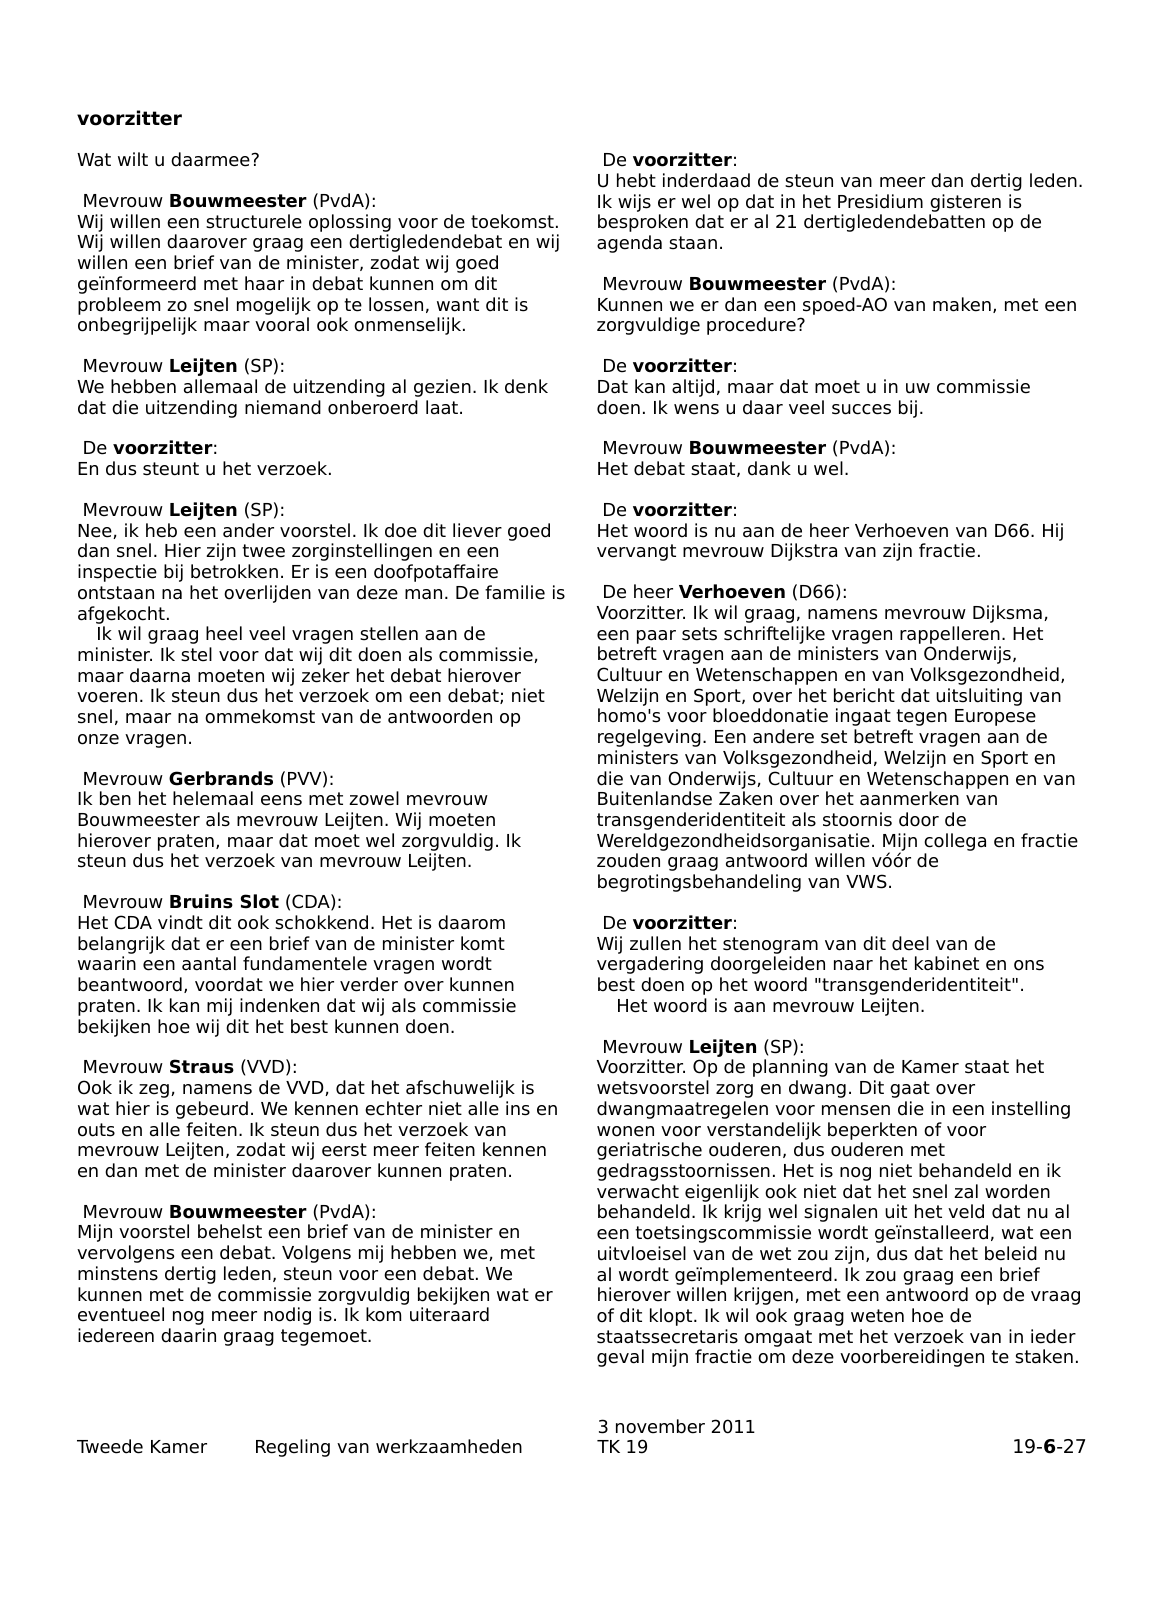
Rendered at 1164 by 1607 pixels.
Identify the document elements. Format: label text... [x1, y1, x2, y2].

text Het woord is aan mevrouw Leijten. [596, 996, 1087, 1016]
text Mevrouw Bouwmeester (PvdA): [596, 274, 1087, 294]
text Voorzitter. Op de planning van de Kamer staat het wetsvoorstel zorg en dwang. Dit gaat over dwangmaatregelen voor mensen die in een instelling wonen voor verstandelijk beperkten of voor geriatrische ouderen, dus ouderen met gedragsstoornissen. Het is nog niet behandeld en ik verwacht eigenlijk ook niet dat het snel zal worden behandeld. Ik krijg wel signalen uit het veld dat nu al een toetsingscommissie wordt geïnstalleerd, wat een uitvloeisel van de wet zou zijn, dus dat het beleid nu al wordt geïmplementeerd. Ik zou graag een brief hierover willen krijgen, met een antwoord op de vraag of dit klopt. Ik wil ook graag weten hoe de staatssecretaris omgaat met het verzoek van in ieder geval mijn fractie om deze voorbereidingen te staken. [596, 1057, 1087, 1368]
text Mevrouw Gerbrands (PVV): [77, 768, 567, 789]
text Nee, ik heb een ander voorstel. Ik doe dit liever goed dan snel. Hier zijn twee zorginstellingen en een inspectie bij betrokken. Er is een doofpotaffaire ontstaan na het overlijden van deze man. De familie is afgekocht. [77, 520, 567, 624]
text Wij zullen het stenogram van dit deel van de vergadering doorgeleiden naar het kabinet en ons best doen op het woord "transgenderidentiteit". [596, 933, 1087, 996]
text Ik ben het helemaal eens met zowel mevrouw Bouwmeester als mevrouw Leijten. Wij moeten hierover praten, maar dat moet wel zorgvuldig. Ik steun dus het verzoek van mevrouw Leijten. [77, 789, 567, 872]
text Het CDA vindt dit ook schokkend. Het is daarom belangrijk dat er een brief van de minister komt waarin een aantal fundamentele vragen wordt beantwoord, voordat we hier verder over kunnen praten. Ik kan mij indenken dat wij als commissie bekijken hoe wij dit het best kunnen doen. [77, 913, 567, 1037]
text Het debat staat, dank u wel. [596, 459, 1087, 480]
text Mevrouw Leijten (SP): [77, 500, 567, 520]
text Kunnen we er dan een spoed-AO van maken, met een zorgvuldige procedure? [596, 294, 1087, 336]
text De voorzitter: [596, 356, 1087, 377]
text Mijn voorstel behelst een brief van de minister en vervolgens een debat. Volgens mij hebben we, met minstens dertig leden, steun voor een debat. We kunnen met de commissie zorgvuldig bekijken wat er eventueel nog meer nodig is. Ik kom uiteraard iedereen daarin graag tegemoet. [77, 1222, 567, 1347]
text Het woord is nu aan de heer Verhoeven van D66. Hij vervangt mevrouw Dijkstra van zijn fractie. [596, 520, 1087, 562]
text En dus steunt u het verzoek. [77, 459, 567, 480]
text Voorzitter. Ik wil graag, namens mevrouw Dijksma, een paar sets schriftelijke vragen rappelleren. Het betreft vragen aan de ministers van Onderwijs, Cultuur en Wetenschappen en van Volksgezondheid, Welzijn en Sport, over het bericht dat uitsluiting van homo's voor bloeddonatie ingaat tegen Europese regelgeving. Een andere set betreft vragen aan de ministers van Volksgezondheid, Welzijn en Sport en die van Onderwijs, Cultuur en Wetenschappen en van Buitenlandse Zaken over het aanmerken van transgenderidentiteit als stoornis door de Wereldgezondheidsorganisatie. Mijn collega en fractie zouden graag antwoord willen vóór de begrotingsbehandeling van VWS. [596, 603, 1087, 893]
text De heer Verhoeven (D66): [596, 582, 1087, 603]
text U hebt inderdaad de steun van meer dan dertig leden. Ik wijs er wel op dat in het Presidium gisteren is besproken dat er al 21 dertigledendebatten op de agenda staan. [596, 171, 1087, 254]
text Wij willen een structurele oplossing voor de toekomst. Wij willen daarover graag een dertigledendebat en wij willen een brief van de minister, zodat wij goed geïnformeerd met haar in debat kunnen om dit probleem zo snel mogelijk op te lossen, want dit is onbegrijpelijk maar vooral ook onmenselijk. [77, 212, 567, 336]
text De voorzitter: [596, 913, 1087, 933]
text Mevrouw Bouwmeester (PvdA): [596, 438, 1087, 459]
text Wat wilt u daarmee? [77, 150, 567, 171]
text Mevrouw Bruins Slot (CDA): [77, 892, 567, 913]
text Mevrouw Bouwmeester (PvdA): [77, 1202, 567, 1222]
text Mevrouw Leijten (SP): [596, 1036, 1087, 1057]
text Dat kan altijd, maar dat moet u in uw commissie doen. Ik wens u daar veel succes bij. [596, 377, 1087, 418]
text Mevrouw Leijten (SP): [77, 356, 567, 377]
text Ook ik zeg, namens de VVD, dat het afschuwelijk is wat hier is gebeurd. We kennen echter niet alle ins en outs en alle feiten. Ik steun dus het verzoek van mevrouw Leijten, zodat wij eerst meer feiten kennen en dan met de minister daarover kunnen praten. [77, 1078, 567, 1182]
text Mevrouw Bouwmeester (PvdA): [77, 191, 567, 212]
text De voorzitter: [596, 150, 1087, 171]
text Ik wil graag heel veel vragen stellen aan de minister. Ik stel voor dat wij dit doen als commissie, maar daarna moeten wij zeker het debat hierover voeren. Ik steun dus het verzoek om een debat; niet snel, maar na ommekomst van de antwoorden op onze vragen. [77, 624, 567, 748]
text Mevrouw Straus (VVD): [77, 1057, 567, 1078]
text De voorzitter: [596, 500, 1087, 520]
text We hebben allemaal de uitzending al gezien. Ik denk dat die uitzending niemand onberoerd laat. [77, 377, 567, 418]
text De voorzitter: [77, 438, 567, 459]
